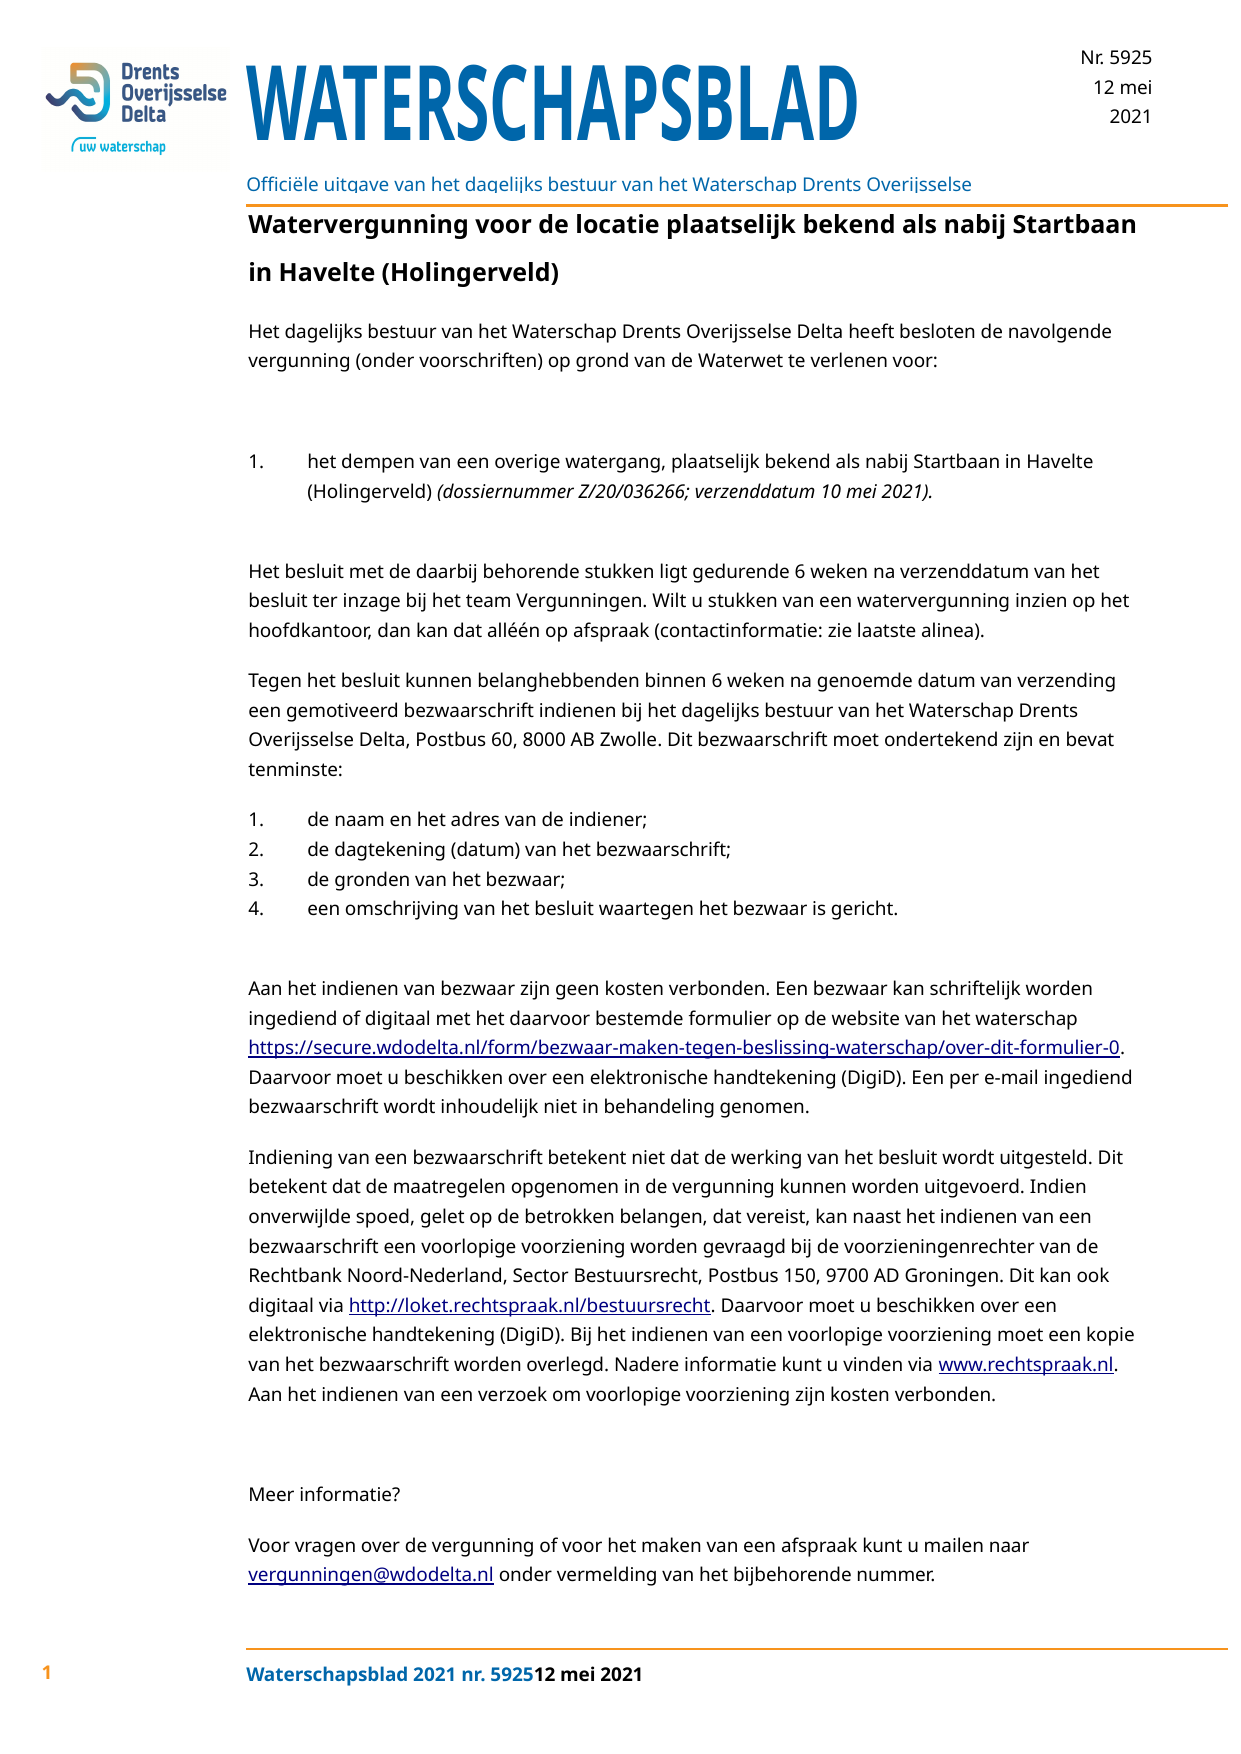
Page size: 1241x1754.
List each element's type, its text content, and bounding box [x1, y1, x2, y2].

text Voor vragen over de vergunning of voor het maken van een afspraak kunt u mailen naar vergunningen@wdodelta.nl onder vermelding van het bijbehorende nummer. [248, 1532, 1152, 1587]
text Het dagelijks bestuur van het Waterschap Drents Overijsselse Delta heeft besloten de navolgende vergunning (onder voorschriften) op grond van de Waterwet te verlenen voor: [248, 318, 1152, 373]
text Watervergunning voor de locatie plaatselijk bekend als nabij Startbaan in Havelte (Holingerveld) [248, 207, 1152, 288]
list de gronden van het bezwaar; [248, 866, 1152, 892]
list een omschrijving van het besluit waartegen het bezwaar is gericht. [248, 895, 1152, 921]
text Aan het indienen van bezwaar zijn geen kosten verbonden. Een bezwaar kan schriftelijk worden ingediend of digitaal met het daarvoor bestemde formulier op de website van het waterschap https://secure.wdodelta.nl/form/bezwaar-maken-tegen-beslissing-waterschap/over-dit-formulier-0. Daarvoor moet u beschikken over een elektronische handtekening (DigiD). Een per e-mail ingediend bezwaarschrift wordt inhoudelijk niet in behandeling genomen. [248, 975, 1152, 1119]
text Indiening van een bezwaarschrift betekent niet dat de werking van het besluit wordt uitgesteld. Dit betekent dat de maatregelen opgenomen in de vergunning kunnen worden uitgevoerd. Indien onverwijlde spoed, gelet op de betrokken belangen, dat vereist, kan naast het indienen van een bezwaarschrift een voorlopige voorziening worden gevraagd bij de voorzieningenrechter van de Rechtbank Noord-Nederland, Sector Bestuursrecht, Postbus 150, 9700 AD Groningen. Dit kan ook digitaal via http://loket.rechtspraak.nl/bestuursrecht. Daarvoor moet u beschikken over een elektronische handtekening (DigiD). Bij het indienen van een voorlopige voorziening moet een kopie van het bezwaarschrift worden overlegd. Nadere informatie kunt u vinden via www.rechtspraak.nl. Aan het indienen van een verzoek om voorlopige voorziening zijn kosten verbonden. [248, 1144, 1152, 1407]
text Tegen het besluit kunnen belanghebbenden binnen 6 weken na genoemde datum van verzending een gemotiveerd bezwaarschrift indienen bij het dagelijks bestuur van het Waterschap Drents Overijsselse Delta, Postbus 60, 8000 AB Zwolle. Dit bezwaarschrift moet ondertekend zijn en bevat tenminste: [248, 667, 1152, 782]
list de dagtekening (datum) van het bezwaarschrift; [248, 836, 1152, 862]
list het dempen van een overige watergang, plaatselijk bekend als nabij Startbaan in Havelte (Holingerveld) (dossiernummer Z/20/036266; verzenddatum 10 mei 2021). [248, 448, 1152, 504]
text Het besluit met de daarbij behorende stukken ligt gedurende 6 weken na verzenddatum van het besluit ter inzage bij het team Vergunningen. Wilt u stukken van een watervergunning inzien op het hoofdkantoor, dan kan dat alléén op afspraak (contactinformatie: zie laatste alinea). [248, 558, 1152, 643]
text Meer informatie? [248, 1482, 1152, 1507]
list de naam en het adres van de indiener; [248, 807, 1152, 832]
picture [41, 47, 231, 172]
